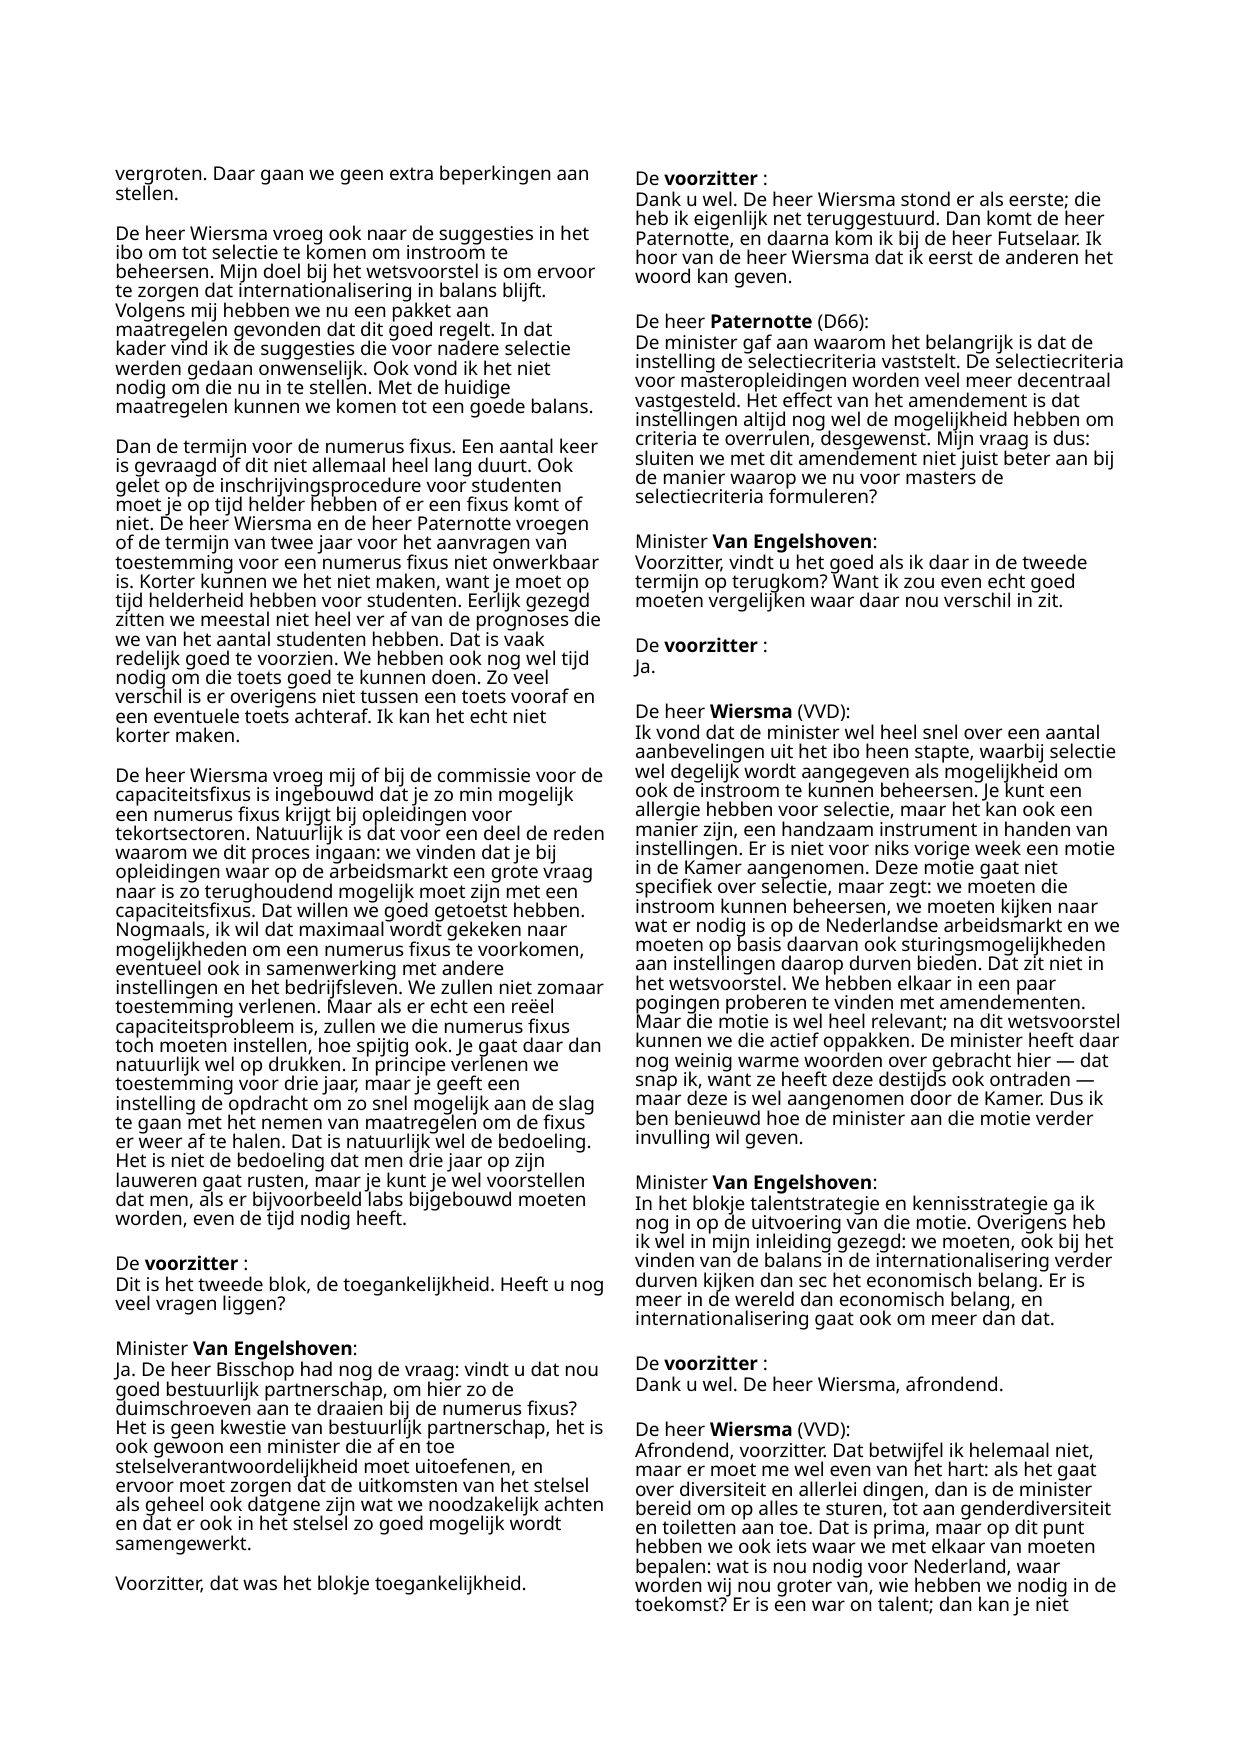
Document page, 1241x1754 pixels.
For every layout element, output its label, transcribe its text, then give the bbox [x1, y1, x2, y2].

text Minister Van Engelshoven: [635, 528, 1125, 554]
text Dank u wel. De heer Wiersma, afrondend. [635, 1376, 1125, 1395]
text Voorzitter, dat was het blokje toegankelijkheid. [115, 1575, 605, 1594]
text vergroten. Daar gaan we geen extra beperkingen aan stellen. [115, 165, 605, 204]
text Dank u wel. De heer Wiersma stond er als eerste; die heb ik eigenlijk net teruggestuurd. Dan komt de heer Paternotte, en daarna kom ik bij de heer Futselaar. Ik hoor van de heer Wiersma dat ik eerst de anderen het woord kan geven. [635, 191, 1125, 287]
text De heer Paternotte (D66): [635, 308, 1125, 334]
text Voorzitter, vindt u het goed als ik daar in de tweede termijn op terugkom? Want ik zou even echt goed moeten vergelijken waar daar nou verschil in zit. [635, 554, 1125, 612]
text De heer Wiersma vroeg mij of bij de commissie voor de capaciteitsfixus is ingebouwd dat je zo min mogelijk een numerus fixus krijgt bij opleidingen voor tekortsectoren. Natuurlijk is dat voor een deel de reden waarom we dit proces ingaan: we vinden dat je bij opleidingen waar op de arbeidsmarkt een grote vraag naar is zo terughoudend mogelijk moet zijn met een capaciteitsfixus. Dat willen we goed getoetst hebben. Nogmaals, ik wil dat maximaal wordt gekeken naar mogelijkheden om een numerus fixus te voorkomen, eventueel ook in samenwerking met andere instellingen en het bedrijfsleven. We zullen niet zomaar toestemming verlenen. Maar als er echt een reëel capaciteitsprobleem is, zullen we die numerus fixus toch moeten instellen, hoe spijtig ook. Je gaat daar dan natuurlijk wel op drukken. In principe verlenen we toestemming voor drie jaar, maar je geeft een instelling de opdracht om zo snel mogelijk aan de slag te gaan met het nemen van maatregelen om de fixus er weer af te halen. Dat is natuurlijk wel de bedoeling. Het is niet de bedoeling dat men drie jaar op zijn lauweren gaat rusten, maar je kunt je wel voorstellen dat men, als er bijvoorbeeld labs bijgebouwd moeten worden, even de tijd nodig heeft. [115, 767, 605, 1229]
text Dan de termijn voor de numerus fixus. Een aantal keer is gevraagd of dit niet allemaal heel lang duurt. Ook gelet op de inschrijvingsprocedure voor studenten moet je op tijd helder hebben of er een fixus komt of niet. De heer Wiersma en de heer Paternotte vroegen of de termijn van twee jaar voor het aanvragen van toestemming voor een numerus fixus niet onwerkbaar is. Korter kunnen we het niet maken, want je moet op tijd helderheid hebben voor studenten. Eerlijk gezegd zitten we meestal niet heel ver af van de prognoses die we van het aantal studenten hebben. Dat is vaak redelijk goed te voorzien. We hebben ook nog wel tijd nodig om die toets goed te kunnen doen. Zo veel verschil is er overigens niet tussen een toets vooraf en een eventuele toets achteraf. Ik kan het echt niet korter maken. [115, 438, 605, 746]
text Minister Van Engelshoven: [115, 1336, 605, 1361]
text De minister gaf aan waarom het belangrijk is dat de instelling de selectiecriteria vaststelt. De selectiecriteria voor masteropleidingen worden veel meer decentraal vastgesteld. Het effect van het amendement is dat instellingen altijd nog wel de mogelijkheid hebben om criteria te overrulen, desgewenst. Mijn vraag is dus: sluiten we met dit amendement niet juist beter aan bij de manier waarop we nu voor masters de selectiecriteria formuleren? [635, 334, 1125, 507]
text De heer Wiersma vroeg ook naar de suggesties in het ibo om tot selectie te komen om instroom te beheersen. Mijn doel bij het wetsvoorstel is om ervoor te zorgen dat internationalisering in balans blijft. Volgens mij hebben we nu een pakket aan maatregelen gevonden dat dit goed regelt. In dat kader vind ik de suggesties die voor nadere selectie werden gedaan onwenselijk. Ook vond ik het niet nodig om die nu in te stellen. Met de huidige maatregelen kunnen we komen tot een goede balans. [115, 224, 605, 417]
text De heer Wiersma (VVD): [635, 1416, 1125, 1442]
text De voorzitter : [115, 1250, 605, 1276]
text De voorzitter : [635, 1350, 1125, 1376]
text De voorzitter : [635, 633, 1125, 658]
text In het blokje talentstrategie en kennisstrategie ga ik nog in op de uitvoering van die motie. Overigens heb ik wel in mijn inleiding gezegd: we moeten, ook bij het vinden van de balans in de internationalisering verder durven kijken dan sec het economisch belang. Er is meer in de wereld dan economisch belang, en internationalisering gaat ook om meer dan dat. [635, 1195, 1125, 1329]
text Ja. De heer Bisschop had nog de vraag: vindt u dat nou goed bestuurlijk partnerschap, om hier zo de duimschroeven aan te draaien bij de numerus fixus? Het is geen kwestie van bestuurlijk partnerschap, het is ook gewoon een minister die af en toe stelselverantwoordelijkheid moet uitoefenen, en ervoor moet zorgen dat de uitkomsten van het stelsel als geheel ook datgene zijn wat we noodzakelijk achten en dat er ook in het stelsel zo goed mogelijk wordt samengewerkt. [115, 1361, 605, 1554]
text Ja. [635, 658, 1125, 678]
text De heer Wiersma (VVD): [635, 698, 1125, 724]
text Minister Van Engelshoven: [635, 1169, 1125, 1195]
text De voorzitter : [635, 165, 1125, 191]
text Dit is het tweede blok, de toegankelijkheid. Heeft u nog veel vragen liggen? [115, 1276, 605, 1315]
text Afrondend, voorzitter. Dat betwijfel ik helemaal niet, maar er moet me wel even van het hart: als het gaat over diversiteit en allerlei dingen, dan is de minister bereid om op alles te sturen, tot aan genderdiversiteit en toiletten aan toe. Dat is prima, maar op dit punt hebben we ook iets waar we met elkaar van moeten bepalen: wat is nou nodig voor Nederland, waar worden wij nou groter van, wie hebben we nodig in de toekomst? Er is een war on talent; dan kan je niet [635, 1442, 1125, 1615]
text Ik vond dat de minister wel heel snel over een aantal aanbevelingen uit het ibo heen stapte, waarbij selectie wel degelijk wordt aangegeven als mogelijkheid om ook de instroom te kunnen beheersen. Je kunt een allergie hebben voor selectie, maar het kan ook een manier zijn, een handzaam instrument in handen van instellingen. Er is niet voor niks vorige week een motie in de Kamer aangenomen. Deze motie gaat niet specifiek over selectie, maar zegt: we moeten die instroom kunnen beheersen, we moeten kijken naar wat er nodig is op de Nederlandse arbeidsmarkt en we moeten op basis daarvan ook sturingsmogelijkheden aan instellingen daarop durven bieden. Dat zit niet in het wetsvoorstel. We hebben elkaar in een paar pogingen proberen te vinden met amendementen. Maar die motie is wel heel relevant; na dit wetsvoorstel kunnen we die actief oppakken. De minister heeft daar nog weinig warme woorden over gebracht hier — dat snap ik, want ze heeft deze destijds ook ontraden — maar deze is wel aangenomen door de Kamer. Dus ik ben benieuwd hoe de minister aan die motie verder invulling wil geven. [635, 724, 1125, 1148]
